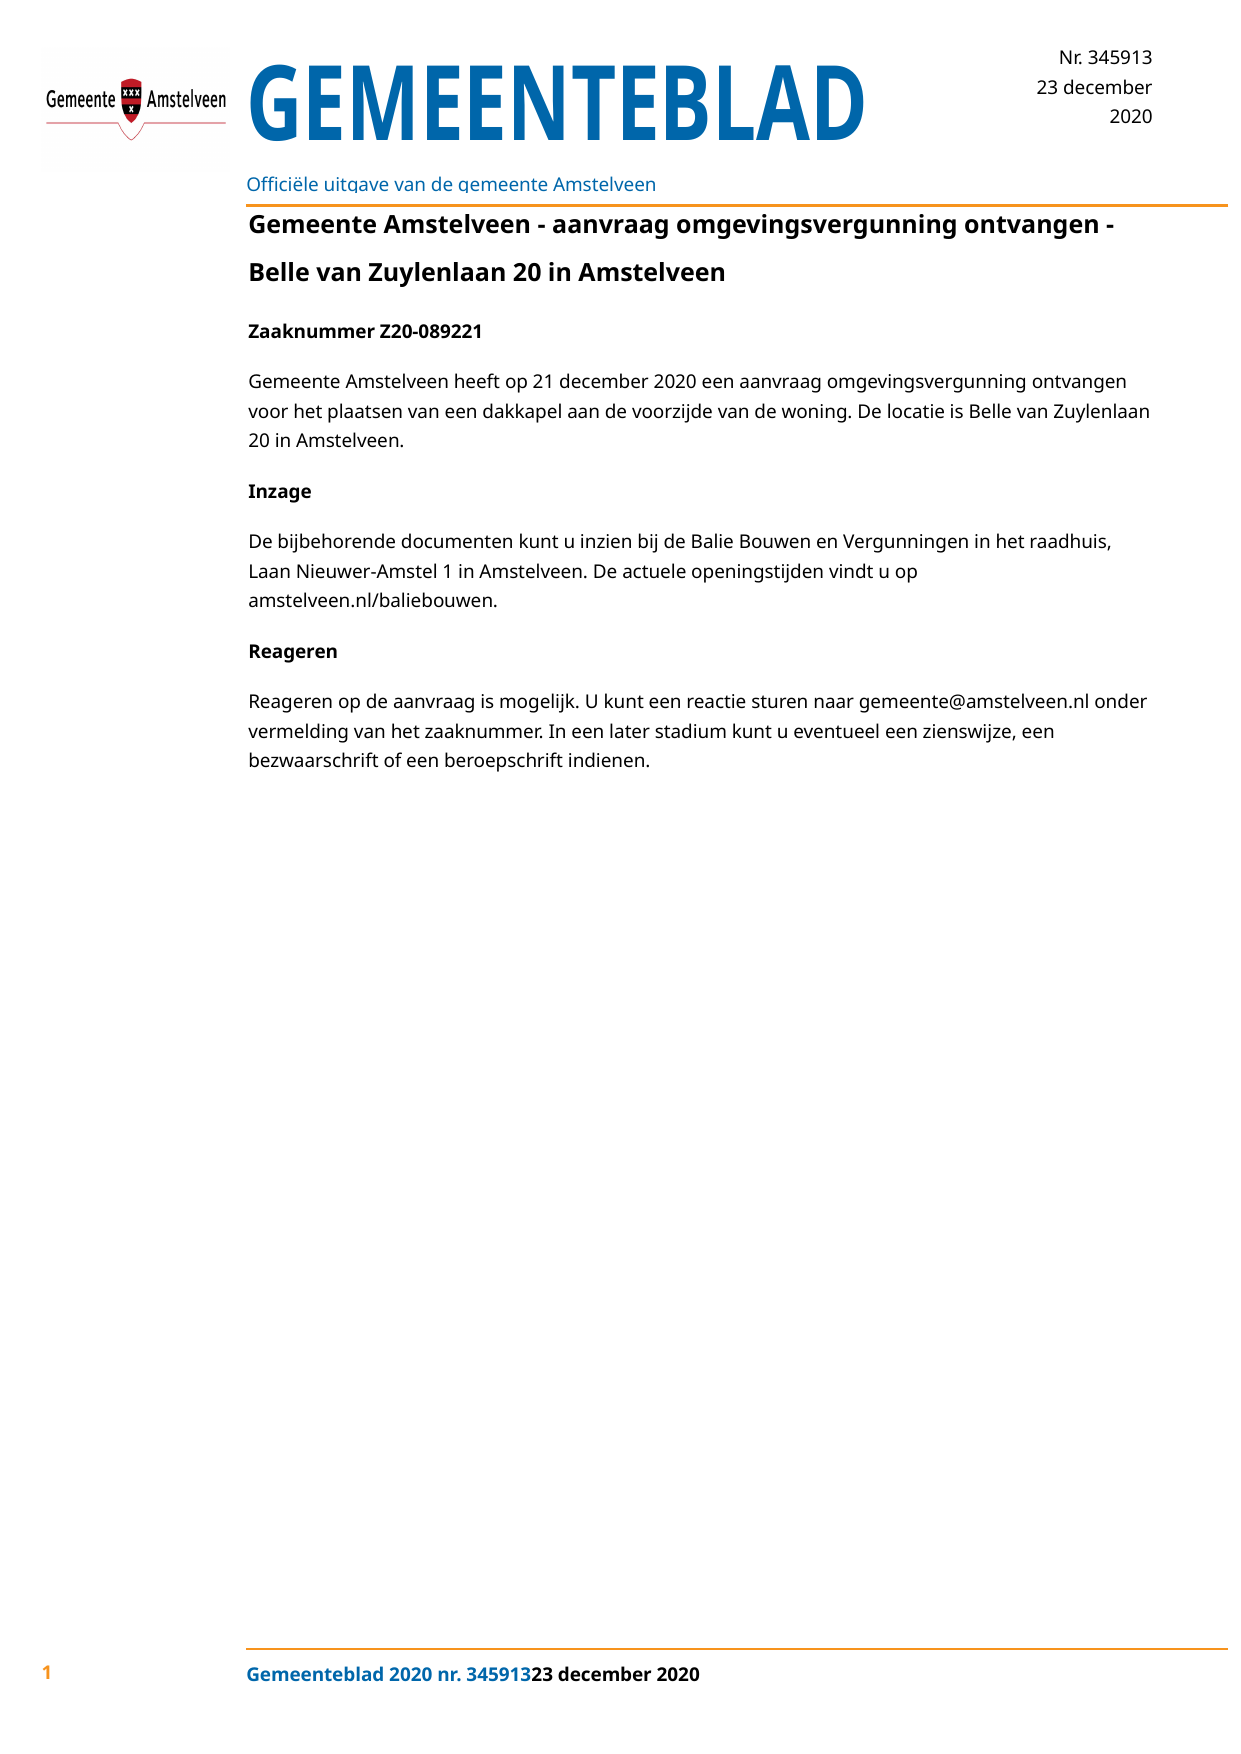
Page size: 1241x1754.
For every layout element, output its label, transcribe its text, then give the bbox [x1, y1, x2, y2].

picture [41, 47, 231, 172]
text Gemeente Amstelveen - aanvraag omgevingsvergunning ontvangen - Belle van Zuylenlaan 20 in Amstelveen [248, 207, 1152, 288]
text Reageren op de aanvraag is mogelijk. U kunt een reactie sturen naar gemeente@amstelveen.nl onder vermelding van het zaaknummer. In een later stadium kunt u eventueel een zienswijze, een bezwaarschrift of een beroepschrift indienen. [248, 688, 1152, 773]
text Reageren [248, 638, 1152, 664]
text Inzage [248, 478, 1152, 504]
text Gemeente Amstelveen heeft op 21 december 2020 een aanvraag omgevingsvergunning ontvangen voor het plaatsen van een dakkapel aan de voorzijde van de woning. De locatie is Belle van Zuylenlaan 20 in Amstelveen. [248, 368, 1152, 453]
text De bijbehorende documenten kunt u inzien bij de Balie Bouwen en Vergunningen in het raadhuis, Laan Nieuwer-Amstel 1 in Amstelveen. De actuele openingstijden vindt u op amstelveen.nl/baliebouwen. [248, 528, 1152, 613]
text Zaaknummer Z20-089221 [248, 318, 1152, 344]
